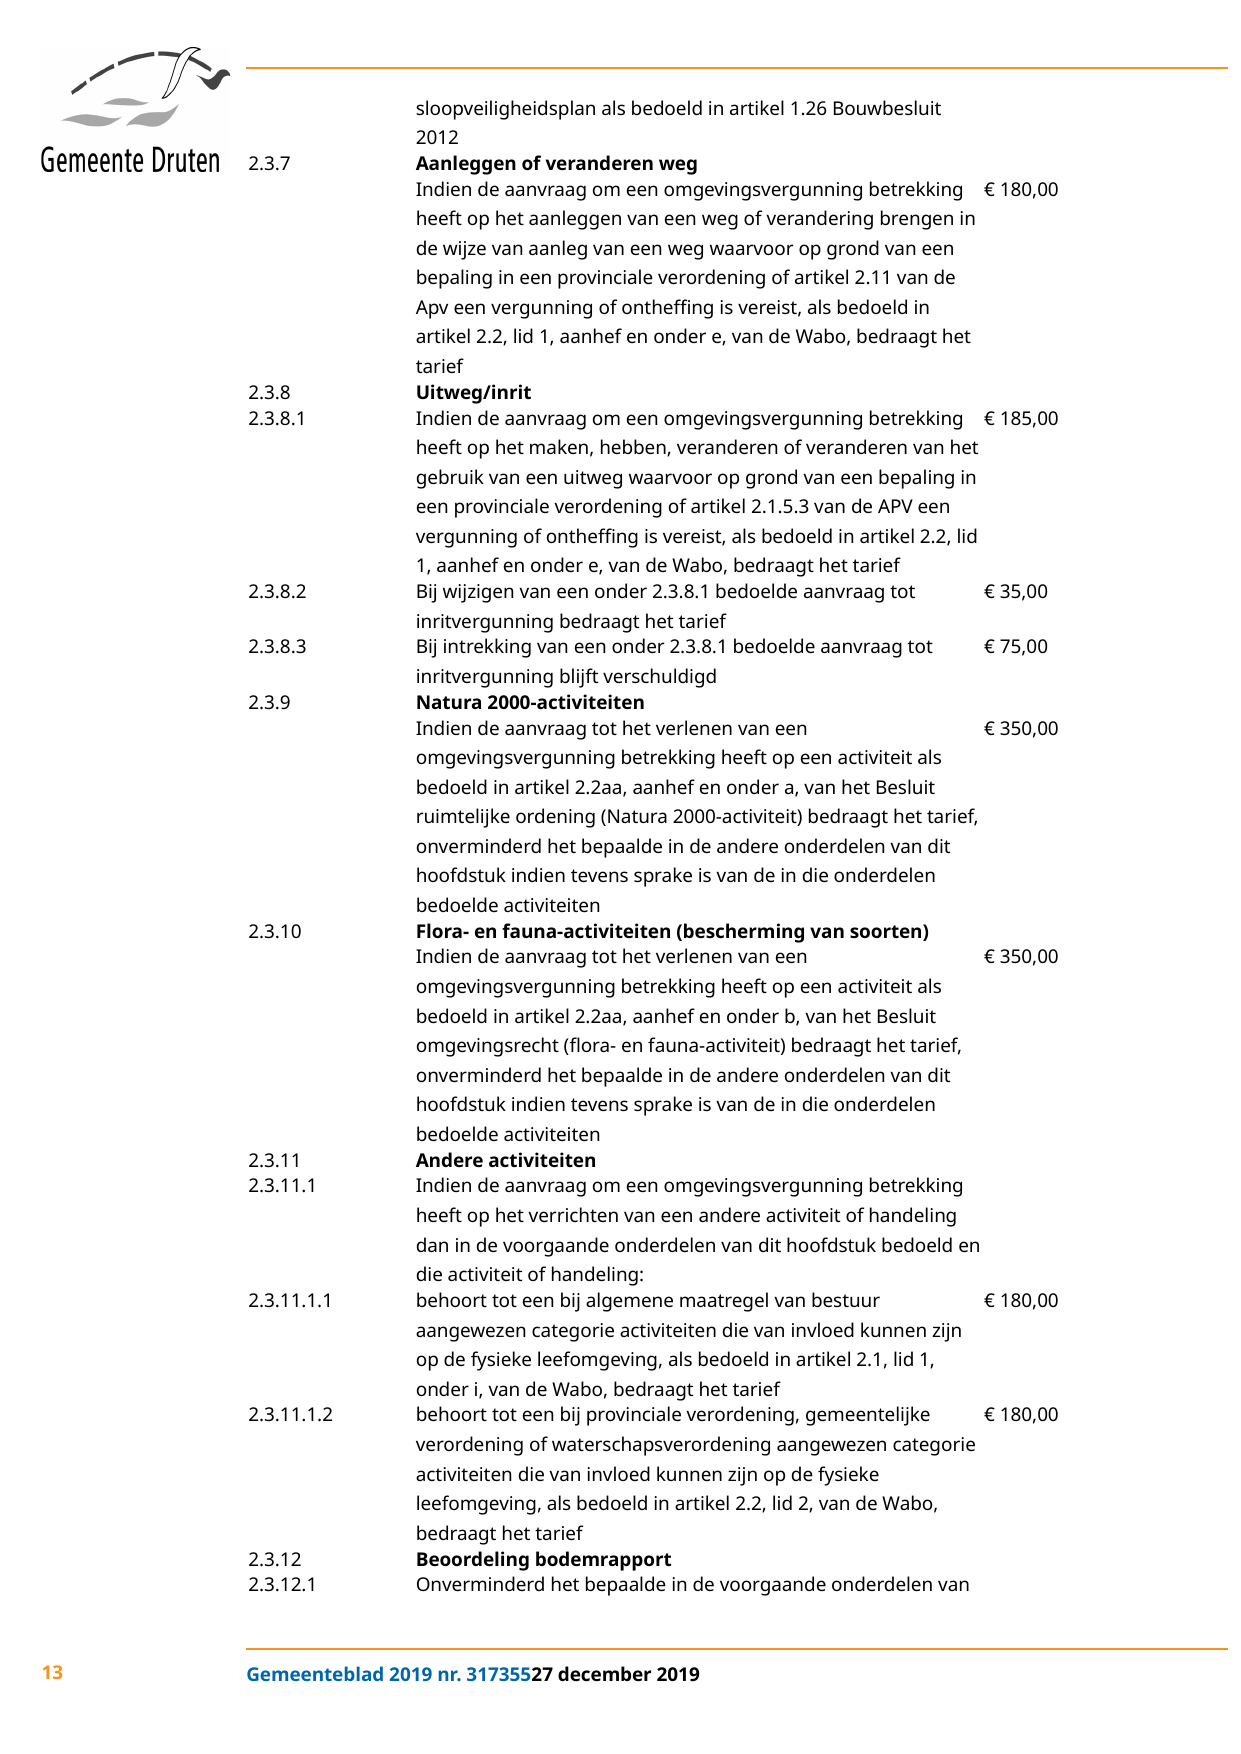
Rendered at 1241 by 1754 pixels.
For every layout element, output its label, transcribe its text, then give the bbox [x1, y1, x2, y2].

table_cell € 75,00 [984, 634, 1152, 689]
table_cell [984, 689, 1152, 715]
table_cell Onverminderd het bepaalde in de voorgaande onderdelen van [416, 1571, 984, 1597]
table_cell € 35,00 [984, 579, 1152, 634]
table_cell 2.3.11 [248, 1147, 416, 1173]
table_cell 2.3.10 [248, 918, 416, 944]
table_cell 2.3.11.1 [248, 1173, 416, 1287]
table_cell Aanleggen of veranderen weg [416, 150, 984, 176]
table_cell Beoordeling bodemrapport [416, 1546, 984, 1571]
table_cell Indien de aanvraag om een omgevingsvergunning betrekking heeft op het aanleggen van een weg of verandering brengen in de wijze van aanleg van een weg waarvoor op grond van een bepaling in een provinciale verordening of artikel 2.11 van de Apv een vergunning of ontheffing is vereist, als bedoeld in artikel 2.2, lid 1, aanhef en onder e, van de Wabo, bedraagt het tarief [416, 176, 984, 379]
table_cell € 350,00 [984, 944, 1152, 1147]
table_cell Flora- en fauna-activiteiten (bescherming van soorten) [416, 918, 984, 944]
table_cell Indien de aanvraag tot het verlenen van een omgevingsvergunning betrekking heeft op een activiteit als bedoeld in artikel 2.2aa, aanhef en onder a, van het Besluit ruimtelijke ordening (Natura 2000-activiteit) bedraagt het tarief, onverminderd het bepaalde in de andere onderdelen van dit hoofdstuk indien tevens sprake is van de in die onderdelen bedoelde activiteiten [416, 715, 984, 918]
table_cell Indien de aanvraag om een omgevingsvergunning betrekking heeft op het verrichten van een andere activiteit of handeling dan in de voorgaande onderdelen van dit hoofdstuk bedoeld en die activiteit of handeling: [416, 1173, 984, 1287]
table_cell [248, 95, 416, 150]
table_cell [248, 715, 416, 918]
table_cell 2.3.8.1 [248, 405, 416, 578]
table_cell 2.3.12.1 [248, 1571, 416, 1597]
table_cell € 180,00 [984, 1402, 1152, 1546]
table_cell [984, 1173, 1152, 1287]
table_cell [248, 176, 416, 379]
table_cell 2.3.7 [248, 150, 416, 176]
table_cell 2.3.9 [248, 689, 416, 715]
table_cell 2.3.8.2 [248, 579, 416, 634]
table_cell Bij wijzigen van een onder 2.3.8.1 bedoelde aanvraag tot inritvergunning bedraagt het tarief [416, 579, 984, 634]
table_cell [984, 918, 1152, 944]
table_cell € 180,00 [984, 1287, 1152, 1402]
table_cell 2.3.12 [248, 1546, 416, 1571]
table_cell [984, 1546, 1152, 1571]
table_cell Andere activiteiten [416, 1147, 984, 1173]
table_cell 2.3.11.1.1 [248, 1287, 416, 1402]
table_cell [984, 1147, 1152, 1173]
table_cell behoort tot een bij provinciale verordening, gemeentelijke verordening of waterschapsverordening aangewezen categorie activiteiten die van invloed kunnen zijn op de fysieke leefomgeving, als bedoeld in artikel 2.2, lid 2, van de Wabo, bedraagt het tarief [416, 1402, 984, 1546]
table_cell [984, 1571, 1152, 1597]
table_cell € 180,00 [984, 176, 1152, 379]
table_cell [248, 944, 416, 1147]
table_cell 2.3.8.3 [248, 634, 416, 689]
table_cell Natura 2000-activiteiten [416, 689, 984, 715]
table_cell [984, 150, 1152, 176]
table_cell 2.3.11.1.2 [248, 1402, 416, 1546]
table_cell behoort tot een bij algemene maatregel van bestuur aangewezen categorie activiteiten die van invloed kunnen zijn op de fysieke leefomgeving, als bedoeld in artikel 2.1, lid 1, onder i, van de Wabo, bedraagt het tarief [416, 1287, 984, 1402]
table_cell 2.3.8 [248, 379, 416, 405]
table_cell Bij intrekking van een onder 2.3.8.1 bedoelde aanvraag tot inritvergunning blijft verschuldigd [416, 634, 984, 689]
table_cell Uitweg/inrit [416, 379, 984, 405]
table_cell Indien de aanvraag om een omgevingsvergunning betrekking heeft op het maken, hebben, veranderen of veranderen van het gebruik van een uitweg waarvoor op grond van een bepaling in een provinciale verordening of artikel 2.1.5.3 van de APV een vergunning of ontheffing is vereist, als bedoeld in artikel 2.2, lid 1, aanhef en onder e, van de Wabo, bedraagt het tarief [416, 405, 984, 578]
table_cell sloopveiligheidsplan als bedoeld in artikel 1.26 Bouwbesluit 2012 [416, 95, 984, 150]
table_cell [984, 379, 1152, 405]
picture [41, 47, 231, 172]
table_cell € 350,00 [984, 715, 1152, 918]
table_cell [984, 95, 1152, 150]
table_cell Indien de aanvraag tot het verlenen van een omgevingsvergunning betrekking heeft op een activiteit als bedoeld in artikel 2.2aa, aanhef en onder b, van het Besluit omgevingsrecht (flora- en fauna-activiteit) bedraagt het tarief, onverminderd het bepaalde in de andere onderdelen van dit hoofdstuk indien tevens sprake is van de in die onderdelen bedoelde activiteiten [416, 944, 984, 1147]
table_cell € 185,00 [984, 405, 1152, 578]
